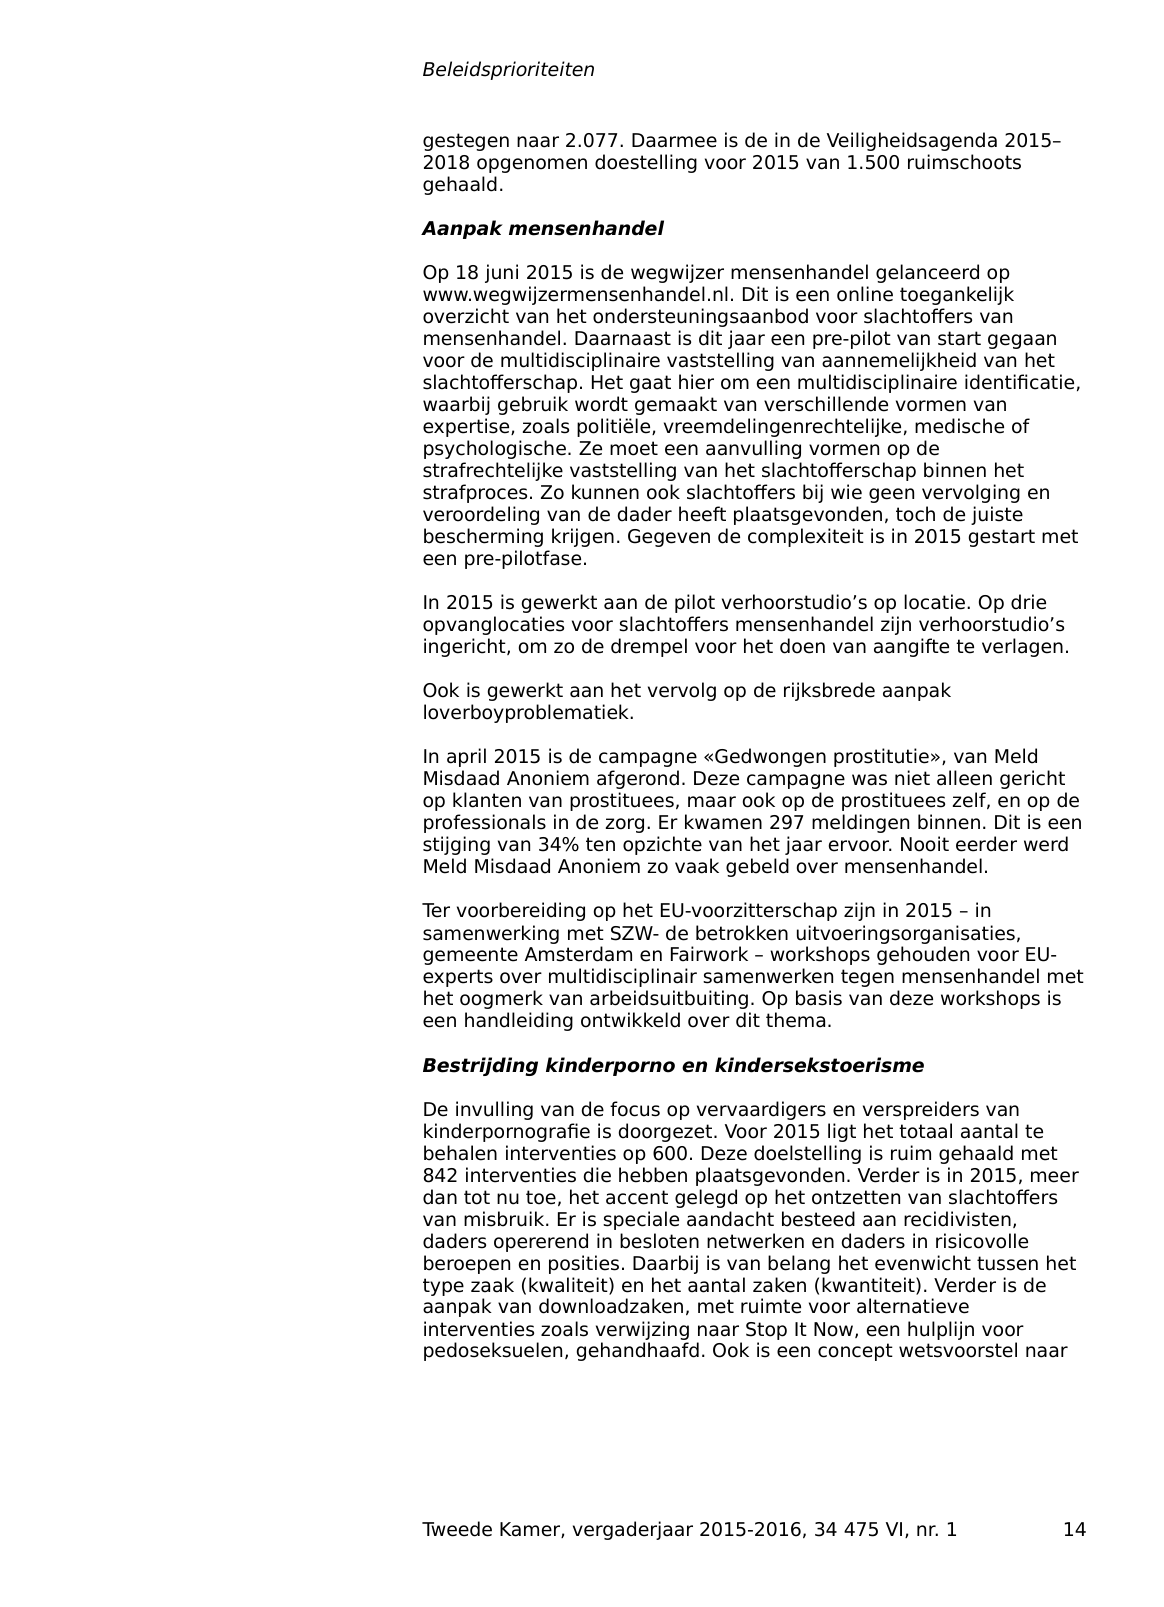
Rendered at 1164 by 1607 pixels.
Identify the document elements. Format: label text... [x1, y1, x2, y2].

subtitle Aanpak mensenhandel [422, 218, 1087, 240]
text In 2015 is gewerkt aan de pilot verhoorstudio’s op locatie. Op drie opvanglocaties voor slachtoffers mensenhandel zijn verhoorstudio’s ingericht, om zo de drempel voor het doen van aangifte te verlagen. [422, 592, 1087, 658]
text gestegen naar 2.077. Daarmee is de in de Veiligheidsagenda 2015–2018 opgenomen doestelling voor 2015 van 1.500 ruimschoots gehaald. [422, 130, 1087, 196]
text Op 18 juni 2015 is de wegwijzer mensenhandel gelanceerd op www.wegwijzermensenhandel.nl. Dit is een online toegankelijk overzicht van het ondersteuningsaanbod voor slachtoffers van mensenhandel. Daarnaast is dit jaar een pre-pilot van start gegaan voor de multidisciplinaire vaststelling van aannemelijkheid van het slachtofferschap. Het gaat hier om een multidisciplinaire identificatie, waarbij gebruik wordt gemaakt van verschillende vormen van expertise, zoals politiële, vreemdelingenrechtelijke, medische of psychologische. Ze moet een aanvulling vormen op de strafrechtelijke vaststelling van het slachtofferschap binnen het strafproces. Zo kunnen ook slachtoffers bij wie geen vervolging en veroordeling van de dader heeft plaatsgevonden, toch de juiste bescherming krijgen. Gegeven de complexiteit is in 2015 gestart met een pre-pilotfase. [422, 262, 1087, 570]
text In april 2015 is de campagne «Gedwongen prostitutie», van Meld Misdaad Anoniem afgerond. Deze campagne was niet alleen gericht op klanten van prostituees, maar ook op de prostituees zelf, en op de professionals in de zorg. Er kwamen 297 meldingen binnen. Dit is een stijging van 34% ten opzichte van het jaar ervoor. Nooit eerder werd Meld Misdaad Anoniem zo vaak gebeld over mensenhandel. [422, 746, 1087, 878]
text Ter voorbereiding op het EU-voorzitterschap zijn in 2015 – in samenwerking met SZW- de betrokken uitvoeringsorganisaties, gemeente Amsterdam en Fairwork – workshops gehouden voor EU-experts over multidisciplinair samenwerken tegen mensenhandel met het oogmerk van arbeidsuitbuiting. Op basis van deze workshops is een handleiding ontwikkeld over dit thema. [422, 900, 1087, 1032]
subtitle Bestrijding kinderporno en kindersekstoerisme [422, 1054, 1087, 1076]
text De invulling van de focus op vervaardigers en verspreiders van kinderpornografie is doorgezet. Voor 2015 ligt het totaal aantal te behalen interventies op 600. Deze doelstelling is ruim gehaald met 842 interventies die hebben plaatsgevonden. Verder is in 2015, meer dan tot nu toe, het accent gelegd op het ontzetten van slachtoffers van misbruik. Er is speciale aandacht besteed aan recidivisten, daders opererend in besloten netwerken en daders in risicovolle beroepen en posities. Daarbij is van belang het evenwicht tussen het type zaak (kwaliteit) en het aantal zaken (kwantiteit). Verder is de aanpak van downloadzaken, met ruimte voor alternatieve interventies zoals verwijzing naar Stop It Now, een hulplijn voor pedoseksuelen, gehandhaafd. Ook is een concept wetsvoorstel naar [422, 1099, 1087, 1406]
text Ook is gewerkt aan het vervolg op de rijksbrede aanpak loverboyproblematiek. [422, 680, 1087, 724]
